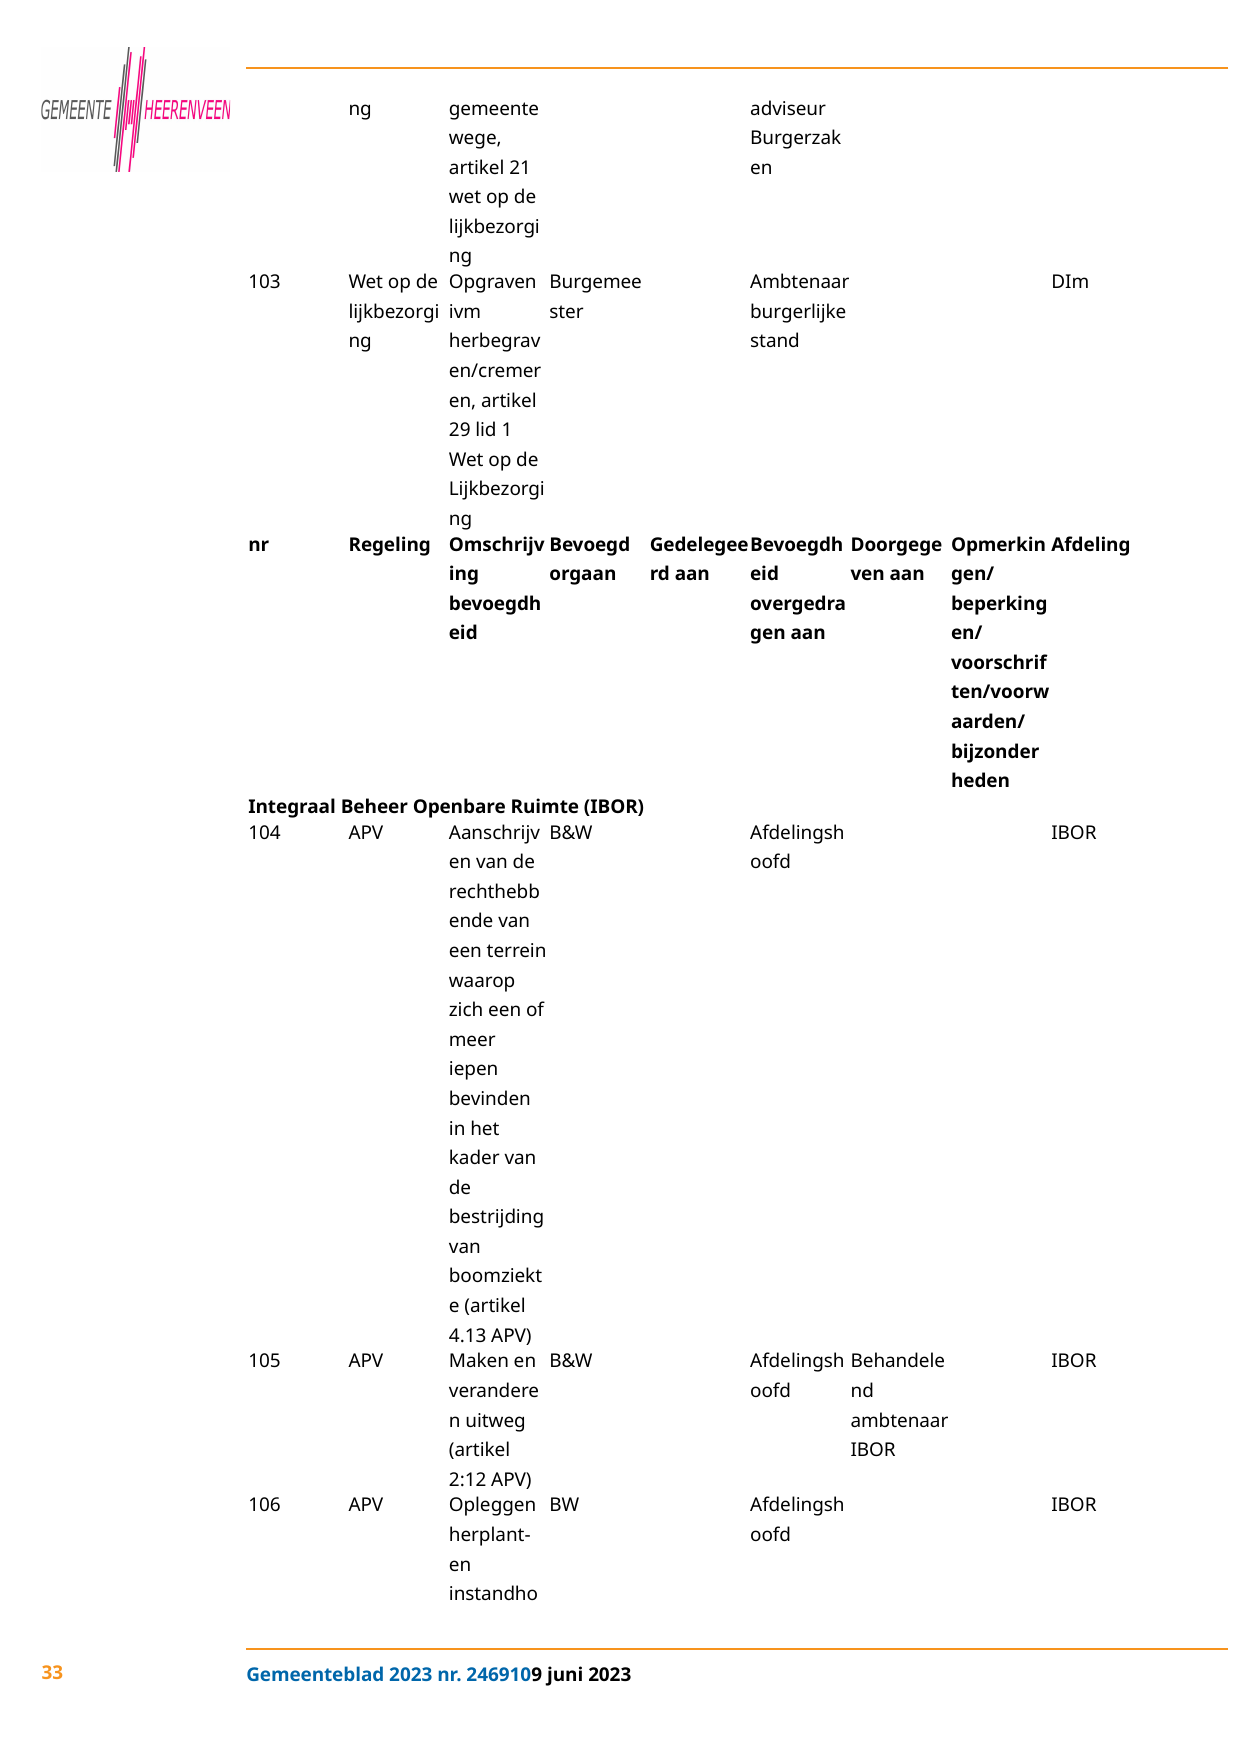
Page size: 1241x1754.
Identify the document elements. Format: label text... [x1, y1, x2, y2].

table_cell [650, 819, 750, 1348]
table_cell [850, 269, 951, 531]
table_cell gemeentewege, artikel 21 wet op de lijkbezorging [449, 95, 549, 268]
table_cell APV [348, 1348, 449, 1492]
table_cell Afdeling [1051, 531, 1152, 793]
table_cell [951, 819, 1051, 1348]
table_cell nr [248, 531, 348, 793]
table_cell [248, 95, 348, 268]
table_cell Regeling [348, 531, 449, 793]
table_cell B&W [549, 819, 649, 1348]
table_cell 104 [248, 819, 348, 1348]
table_cell Bevoegdheid overgedragen aan [750, 531, 850, 793]
table_cell [951, 269, 1051, 531]
table_cell ng [348, 95, 449, 268]
table_cell Bevoegd orgaan [549, 531, 649, 793]
table_cell [549, 95, 649, 268]
table_cell [650, 269, 750, 531]
table_cell DIm [1051, 269, 1152, 531]
table_cell [850, 1492, 951, 1606]
table_cell [650, 95, 750, 268]
table_cell Opleggen herplant- en instandho [449, 1492, 549, 1606]
table_cell 106 [248, 1492, 348, 1606]
table_cell Doorgegeven aan [850, 531, 951, 793]
table_cell B&W [549, 1348, 649, 1492]
table_cell [650, 1348, 750, 1492]
table_cell [951, 1492, 1051, 1606]
table_cell [1051, 95, 1152, 268]
table_cell [850, 819, 951, 1348]
table_cell IBOR [1051, 1348, 1152, 1492]
table_cell 105 [248, 1348, 348, 1492]
table_cell 103 [248, 269, 348, 531]
table_cell Opmerkingen/beperkingen/ voorschriften/voorwaarden/ bijzonderheden [951, 531, 1051, 793]
table_cell Burgemeester [549, 269, 649, 531]
table_cell Gedelegeerd aan [650, 531, 750, 793]
table_cell Opgraven ivm herbegraven/cremeren, artikel 29 lid 1 Wet op de Lijkbezorging [449, 269, 549, 531]
table_cell Maken en veranderen uitweg (artikel 2:12 APV) [449, 1348, 549, 1492]
table_cell [650, 1492, 750, 1606]
table_cell [951, 1348, 1051, 1492]
table_cell [951, 95, 1051, 268]
table_cell [850, 95, 951, 268]
table_cell Integraal Beheer Openbare Ruimte (IBOR) [248, 793, 1152, 819]
table_cell Aanschrijven van de rechthebbende van een terrein waarop zich een of meer iepen bevinden in het kader van de bestrijding van boomziekte (artikel 4.13 APV) [449, 819, 549, 1348]
table_cell Behandelend ambtenaar IBOR [850, 1348, 951, 1492]
table_cell Omschrijving bevoegdheid [449, 531, 549, 793]
table_cell APV [348, 1492, 449, 1606]
table_cell IBOR [1051, 819, 1152, 1348]
table_cell Afdelingshoofd [750, 1348, 850, 1492]
table_cell Ambtenaar burgerlijke stand [750, 269, 850, 531]
table_cell APV [348, 819, 449, 1348]
table_cell adviseur Burgerzaken [750, 95, 850, 268]
table_cell Wet op de lijkbezorging [348, 269, 449, 531]
table_cell BW [549, 1492, 649, 1606]
table_cell Afdelingshoofd [750, 819, 850, 1348]
picture [41, 47, 231, 172]
table_cell IBOR [1051, 1492, 1152, 1606]
table_cell Afdelingshoofd [750, 1492, 850, 1606]
